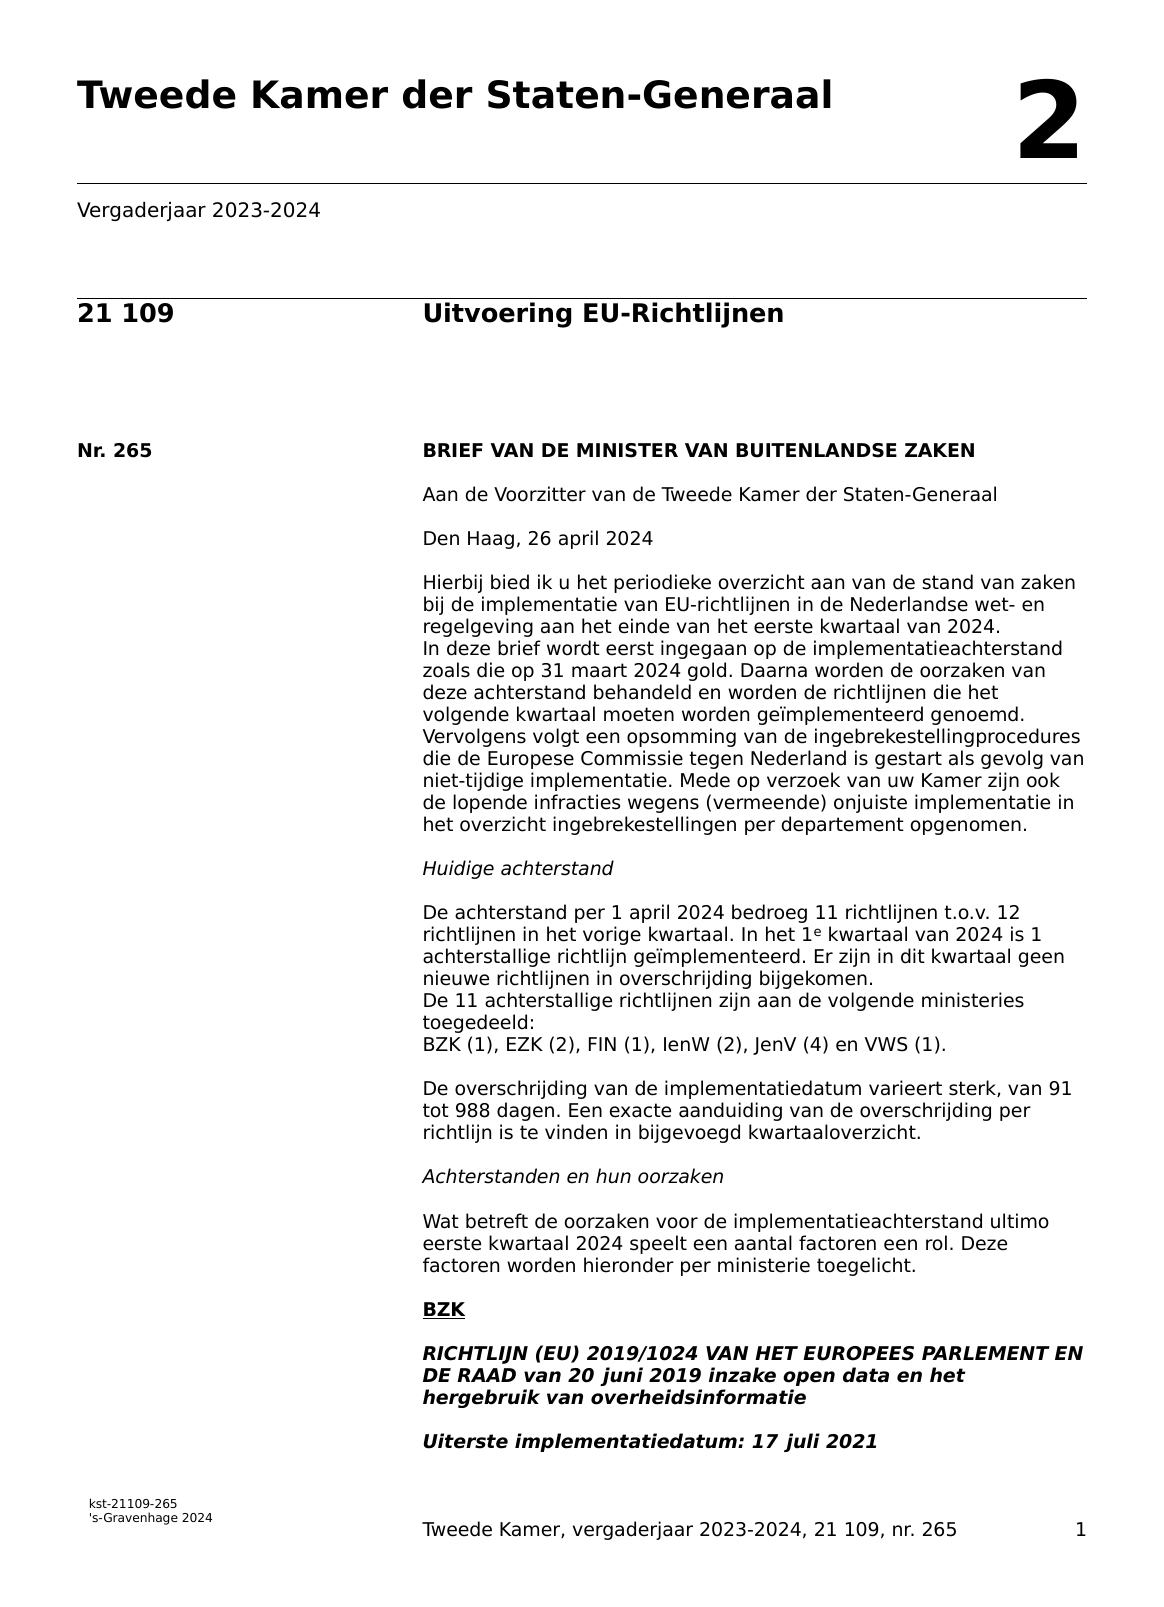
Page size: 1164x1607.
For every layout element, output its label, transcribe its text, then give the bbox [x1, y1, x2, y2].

subtitle 21 109 Uitvoering EU-Richtlijnen [77, 299, 1087, 329]
subtitle RICHTLIJN (EU) 2019/1024 VAN HET EUROPEES PARLEMENT EN DE RAAD van 20 juni 2019 inzake open data en het hergebruik van overheidsinformatie [422, 1343, 1087, 1409]
subtitle BZK [422, 1299, 1087, 1321]
text Hierbij bied ik u het periodieke overzicht aan van de stand van zaken bij de implementatie van EU-richtlijnen in de Nederlandse wet- en regelgeving aan het einde van het eerste kwartaal van 2024. [422, 572, 1087, 638]
text In deze brief wordt eerst ingegaan op de implementatieachterstand zoals die op 31 maart 2024 gold. Daarna worden de oorzaken van deze achterstand behandeld en worden de richtlijnen die het volgende kwartaal moeten worden geïmplementeerd genoemd. Vervolgens volgt een opsomming van de ingebrekestellingprocedures die de Europese Commissie tegen Nederland is gestart als gevolg van niet-tijdige implementatie. Mede op verzoek van uw Kamer zijn ook de lopende infracties wegens (vermeende) onjuiste implementatie in het overzicht ingebrekestellingen per departement opgenomen. [422, 638, 1087, 836]
table_cell Vergaderjaar 2023-2024 [77, 184, 1087, 298]
text BZK (1), EZK (2), FIN (1), IenW (2), JenV (4) en VWS (1). [422, 1034, 1087, 1056]
text Uiterste implementatiedatum: 17 juli 2021 [422, 1431, 1087, 1453]
table_header 2 [886, 59, 1087, 183]
subtitle Achterstanden en hun oorzaken [422, 1166, 1087, 1188]
text kst-21109-265 [88, 1497, 323, 1511]
subtitle Nr. 265 BRIEF VAN DE MINISTER VAN BUITENLANDSE ZAKEN [77, 440, 1087, 462]
text De overschrijding van de implementatiedatum varieert sterk, van 91 tot 988 dagen. Een exacte aanduiding van de overschrijding per richtlijn is te vinden in bijgevoegd kwartaaloverzicht. [422, 1078, 1087, 1144]
text 's-Gravenhage 2024 [88, 1511, 323, 1525]
text Aan de Voorzitter van de Tweede Kamer der Staten-Generaal [422, 484, 1087, 506]
text De achterstand per 1 april 2024 bedroeg 11 richtlijnen t.o.v. 12 richtlijnen in het vorige kwartaal. In het 1e kwartaal van 2024 is 1 achterstallige richtlijn geïmplementeerd. Er zijn in dit kwartaal geen nieuwe richtlijnen in overschrijding bijgekomen. [422, 902, 1087, 990]
text Wat betreft de oorzaken voor de implementatieachterstand ultimo eerste kwartaal 2024 speelt een aantal factoren een rol. Deze factoren worden hieronder per ministerie toegelicht. [422, 1211, 1087, 1277]
table_header Tweede Kamer der Staten-Generaal [77, 59, 886, 183]
subtitle Huidige achterstand [422, 858, 1087, 880]
text Den Haag, 26 april 2024 [422, 528, 1087, 550]
text De 11 achterstallige richtlijnen zijn aan de volgende ministeries toegedeeld: [422, 990, 1087, 1034]
